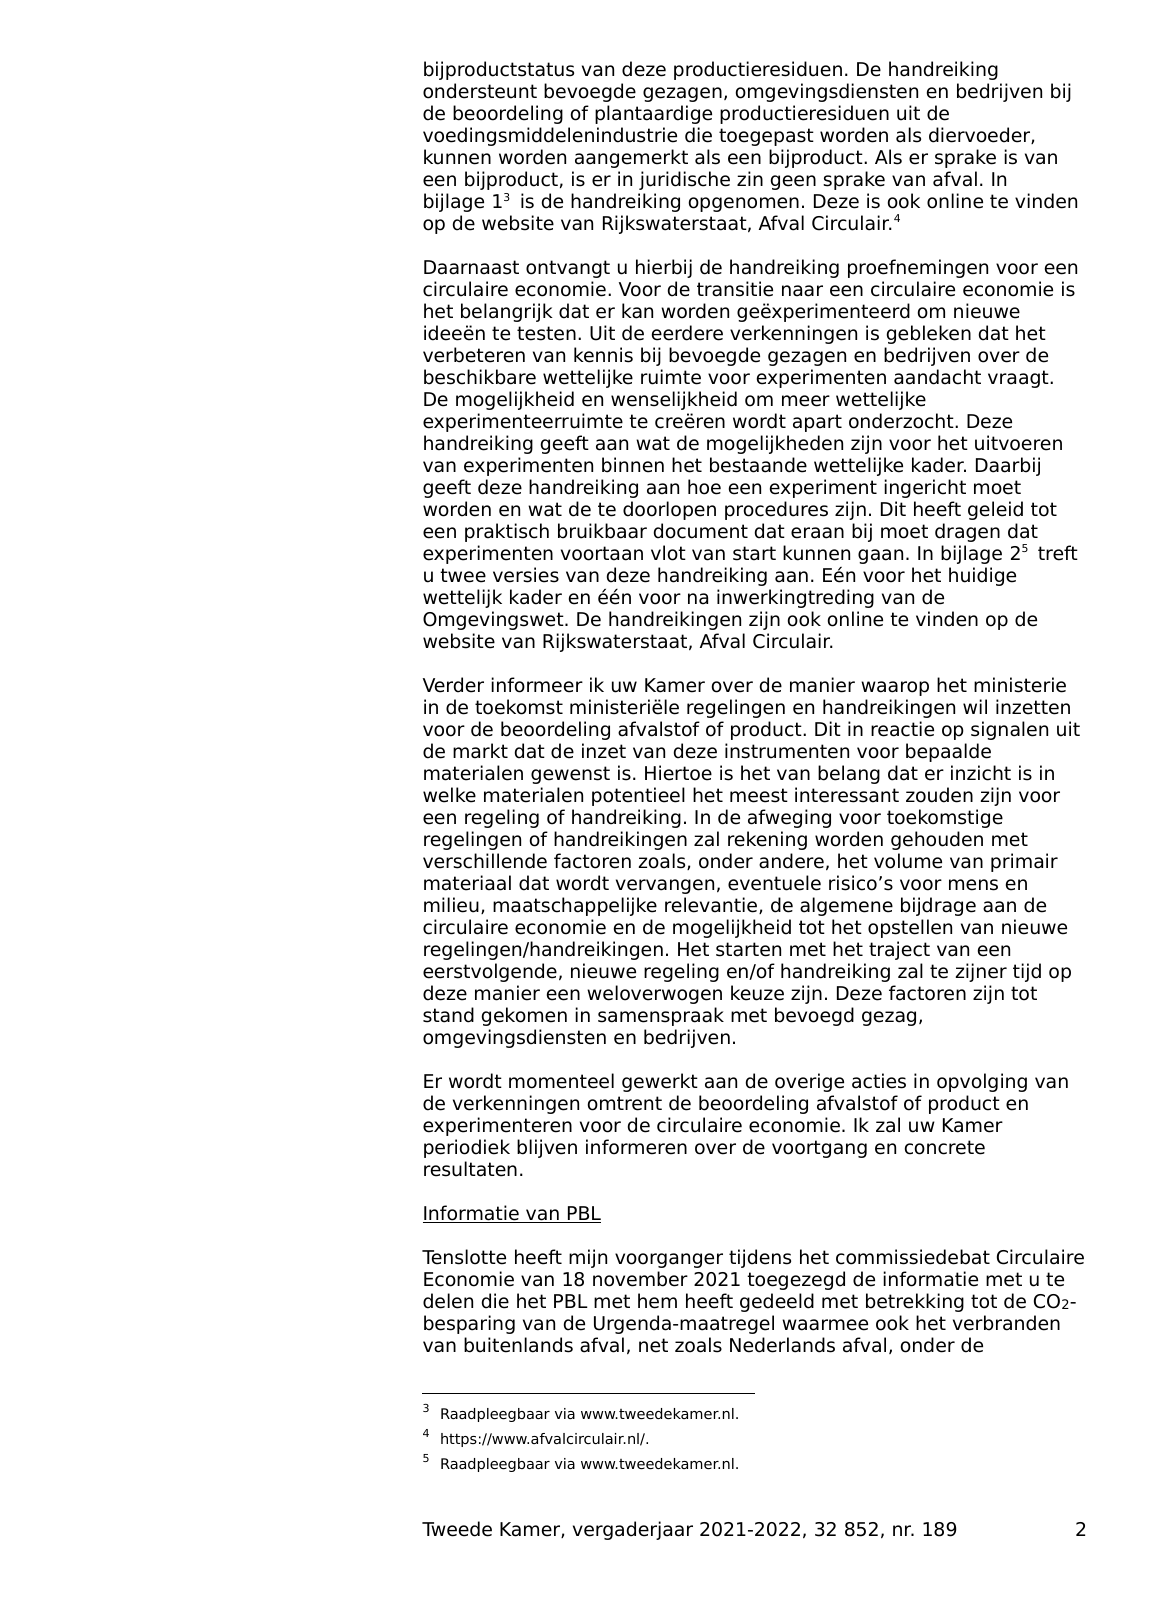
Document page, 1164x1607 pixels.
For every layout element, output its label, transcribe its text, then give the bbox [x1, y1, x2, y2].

text Tenslotte heeft mijn voorganger tijdens het commissiedebat Circulaire Economie van 18 november 2021 toegezegd de informatie met u te delen die het PBL met hem heeft gedeeld met betrekking tot de CO2-besparing van de Urgenda-maatregel waarmee ook het verbranden van buitenlands afval, net zoals Nederlands afval, onder de [422, 1247, 1087, 1357]
text Verder informeer ik uw Kamer over de manier waarop het ministerie in de toekomst ministeriële regelingen en handreikingen wil inzetten voor de beoordeling afvalstof of product. Dit in reactie op signalen uit de markt dat de inzet van deze instrumenten voor bepaalde materialen gewenst is. Hiertoe is het van belang dat er inzicht is in welke materialen potentieel het meest interessant zouden zijn voor een regeling of handreiking. In de afweging voor toekomstige regelingen of handreikingen zal rekening worden gehouden met verschillende factoren zoals, onder andere, het volume van primair materiaal dat wordt vervangen, eventuele risico’s voor mens en milieu, maatschappelijke relevantie, de algemene bijdrage aan de circulaire economie en de mogelijkheid tot het opstellen van nieuwe regelingen/handreikingen. Het starten met het traject van een eerstvolgende, nieuwe regeling en/of handreiking zal te zijner tijd op deze manier een weloverwogen keuze zijn. Deze factoren zijn tot stand gekomen in samenspraak met bevoegd gezag, omgevingsdiensten en bedrijven. [422, 675, 1087, 1048]
text Er wordt momenteel gewerkt aan de overige acties in opvolging van de verkenningen omtrent de beoordeling afvalstof of product en experimenteren voor de circulaire economie. Ik zal uw Kamer periodiek blijven informeren over de voortgang en concrete resultaten. [422, 1071, 1087, 1181]
subtitle Informatie van PBL [422, 1203, 1087, 1225]
text Daarnaast ontvangt u hierbij de handreiking proefnemingen voor een circulaire economie. Voor de transitie naar een circulaire economie is het belangrijk dat er kan worden geëxperimenteerd om nieuwe ideeën te testen. Uit de eerdere verkenningen is gebleken dat het verbeteren van kennis bij bevoegde gezagen en bedrijven over de beschikbare wettelijke ruimte voor experimenten aandacht vraagt. De mogelijkheid en wenselijkheid om meer wettelijke experimenteerruimte te creëren wordt apart onderzocht. Deze handreiking geeft aan wat de mogelijkheden zijn voor het uitvoeren van experimenten binnen het bestaande wettelijke kader. Daarbij geeft deze handreiking aan hoe een experiment ingericht moet worden en wat de te doorlopen procedures zijn. Dit heeft geleid tot een praktisch bruikbaar document dat eraan bij moet dragen dat experimenten voortaan vlot van start kunnen gaan. In bijlage 2 treft u twee versies van deze handreiking aan. Eén voor het huidige wettelijk kader en één voor na inwerkingtreding van de Omgevingswet. De handreikingen zijn ook online te vinden op de website van Rijkswaterstaat, Afval Circulair. [422, 257, 1087, 653]
text Raadpleegbaar via www.tweedekamer.nl. [422, 1402, 1087, 1424]
text bijproductstatus van deze productieresiduen. De handreiking ondersteunt bevoegde gezagen, omgevingsdiensten en bedrijven bij de beoordeling of plantaardige productieresiduen uit de voedingsmiddelenindustrie die toegepast worden als diervoeder, kunnen worden aangemerkt als een bijproduct. Als er sprake is van een bijproduct, is er in juridische zin geen sprake van afval. In bijlage 1 is de handreiking opgenomen. Deze is ook online te vinden op de website van Rijkswaterstaat, Afval Circulair. [422, 59, 1087, 235]
text https://www.afvalcirculair.nl/. [422, 1427, 1087, 1449]
text Raadpleegbaar via www.tweedekamer.nl. [422, 1452, 1087, 1474]
